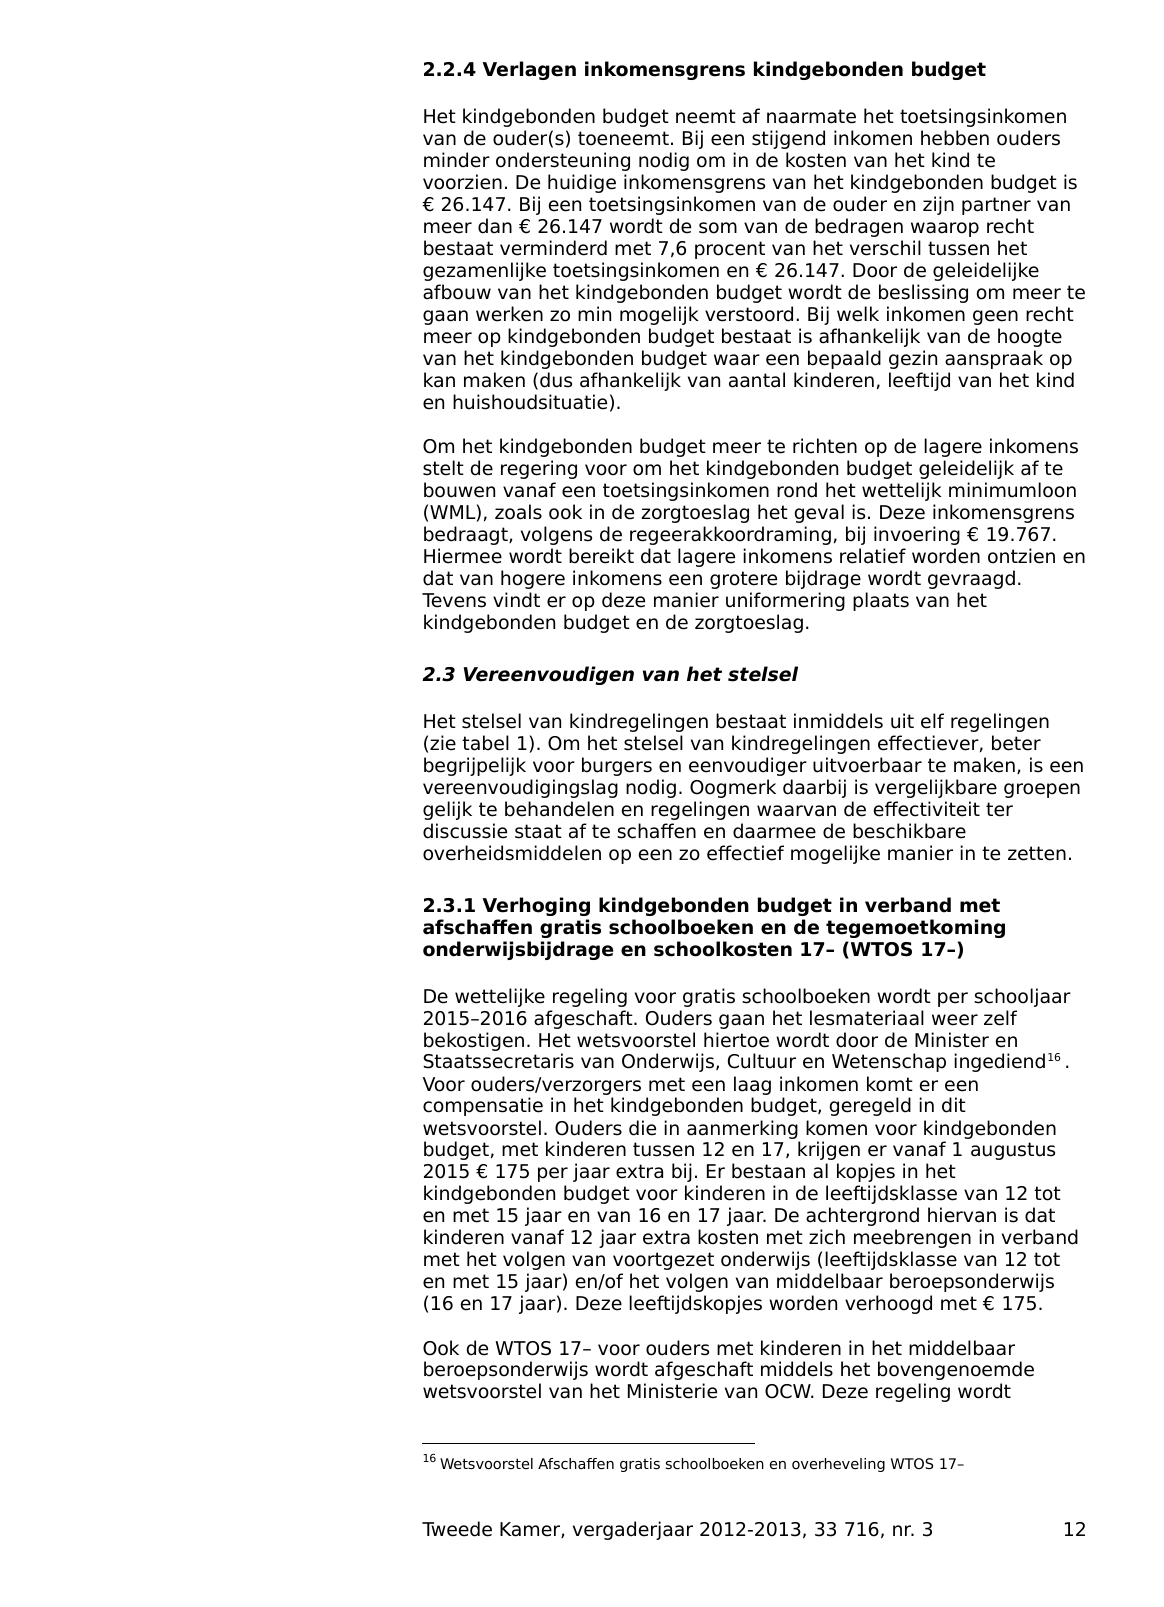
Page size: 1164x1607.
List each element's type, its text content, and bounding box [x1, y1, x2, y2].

subtitle 2.3.1 Verhoging kindgebonden budget in verband met afschaffen gratis schoolboeken en de tegemoetkoming onderwijsbijdrage en schoolkosten 17– (WTOS 17–) [422, 894, 1087, 961]
subtitle 2.3 Vereenvoudigen van het stelsel [422, 664, 1087, 686]
text Ook de WTOS 17– voor ouders met kinderen in het middelbaar beroepsonderwijs wordt afgeschaft middels het bovengenoemde wetsvoorstel van het Ministerie van OCW. Deze regeling wordt [422, 1337, 1087, 1403]
text Wetsvoorstel Afschaffen gratis schoolboeken en overheveling WTOS 17– [422, 1452, 1087, 1474]
text Het kindgebonden budget neemt af naarmate het toetsingsinkomen van de ouder(s) toeneemt. Bij een stijgend inkomen hebben ouders minder ondersteuning nodig om in de kosten van het kind te voorzien. De huidige inkomensgrens van het kindgebonden budget is € 26.147. Bij een toetsingsinkomen van de ouder en zijn partner van meer dan € 26.147 wordt de som van de bedragen waarop recht bestaat verminderd met 7,6 procent van het verschil tussen het gezamenlijke toetsingsinkomen en € 26.147. Door de geleidelijke afbouw van het kindgebonden budget wordt de beslissing om meer te gaan werken zo min mogelijk verstoord. Bij welk inkomen geen recht meer op kindgebonden budget bestaat is afhankelijk van de hoogte van het kindgebonden budget waar een bepaald gezin aanspraak op kan maken (dus afhankelijk van aantal kinderen, leeftijd van het kind en huishoudsituatie). [422, 106, 1087, 414]
text Het stelsel van kindregelingen bestaat inmiddels uit elf regelingen (zie tabel 1). Om het stelsel van kindregelingen effectiever, beter begrijpelijk voor burgers en eenvoudiger uitvoerbaar te maken, is een vereenvoudigingslag nodig. Oogmerk daarbij is vergelijkbare groepen gelijk te behandelen en regelingen waarvan de effectiviteit ter discussie staat af te schaffen en daarmee de beschikbare overheidsmiddelen op een zo effectief mogelijke manier in te zetten. [422, 711, 1087, 864]
subtitle 2.2.4 Verlagen inkomensgrens kindgebonden budget [422, 59, 1087, 81]
text Om het kindgebonden budget meer te richten op de lagere inkomens stelt de regering voor om het kindgebonden budget geleidelijk af te bouwen vanaf een toetsingsinkomen rond het wettelijk minimumloon (WML), zoals ook in de zorgtoeslag het geval is. Deze inkomensgrens bedraagt, volgens de regeerakkoordraming, bij invoering € 19.767. Hiermee wordt bereikt dat lagere inkomens relatief worden ontzien en dat van hogere inkomens een grotere bijdrage wordt gevraagd. Tevens vindt er op deze manier uniformering plaats van het kindgebonden budget en de zorgtoeslag. [422, 436, 1087, 634]
text De wettelijke regeling voor gratis schoolboeken wordt per schooljaar 2015–2016 afgeschaft. Ouders gaan het lesmateriaal weer zelf bekostigen. Het wetsvoorstel hiertoe wordt door de Minister en Staatssecretaris van Onderwijs, Cultuur en Wetenschap ingediend. Voor ouders/verzorgers met een laag inkomen komt er een compensatie in het kindgebonden budget, geregeld in dit wetsvoorstel. Ouders die in aanmerking komen voor kindgebonden budget, met kinderen tussen 12 en 17, krijgen er vanaf 1 augustus 2015 € 175 per jaar extra bij. Er bestaan al kopjes in het kindgebonden budget voor kinderen in de leeftijdsklasse van 12 tot en met 15 jaar en van 16 en 17 jaar. De achtergrond hiervan is dat kinderen vanaf 12 jaar extra kosten met zich meebrengen in verband met het volgen van voortgezet onderwijs (leeftijdsklasse van 12 tot en met 15 jaar) en/of het volgen van middelbaar beroepsonderwijs (16 en 17 jaar). Deze leeftijdskopjes worden verhoogd met € 175. [422, 986, 1087, 1315]
